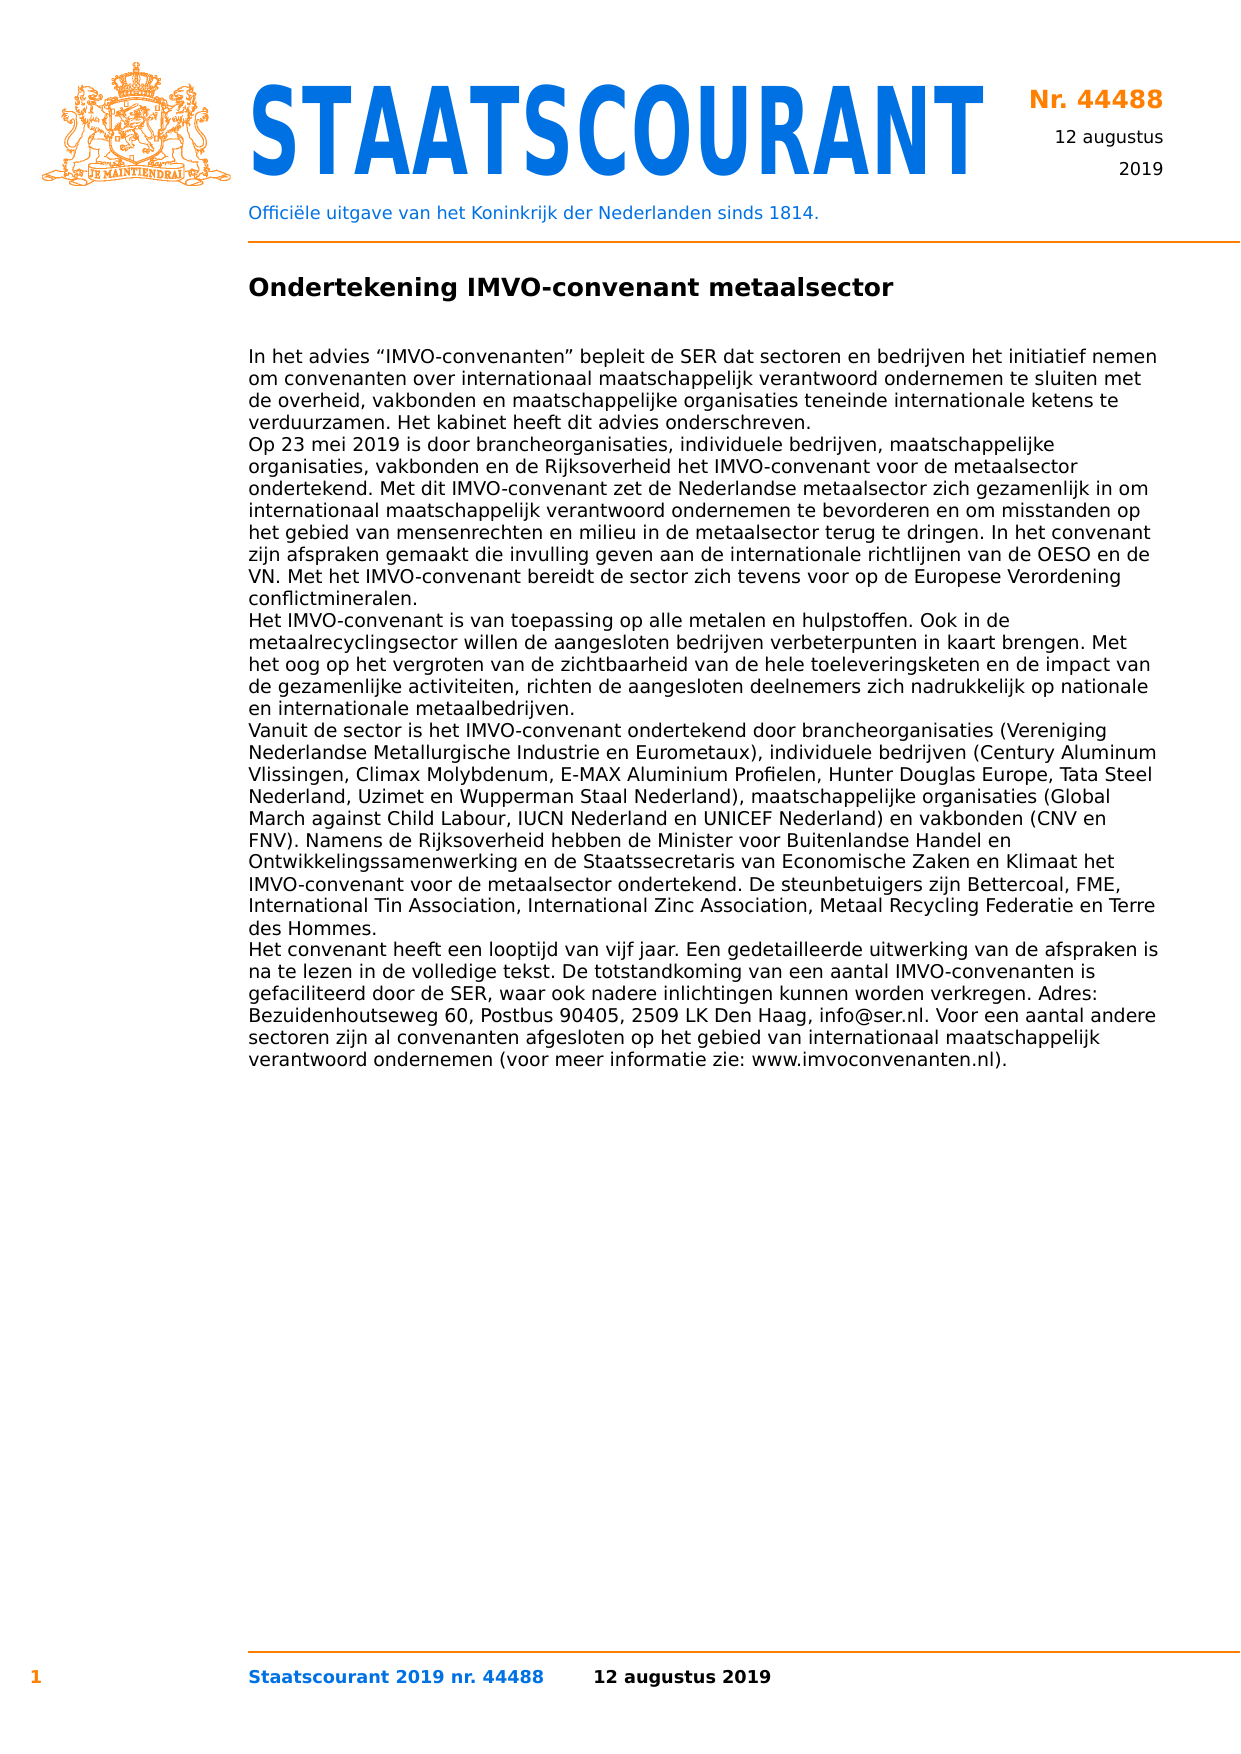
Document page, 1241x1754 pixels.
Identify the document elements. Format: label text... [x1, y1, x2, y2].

text Het convenant heeft een looptijd van vijf jaar. Een gedetailleerde uitwerking van de afspraken is na te lezen in de volledige tekst. De totstandkoming van een aantal IMVO-convenanten is gefaciliteerd door de SER, waar ook nadere inlichtingen kunnen worden verkregen. Adres: Bezuidenhoutseweg 60, Postbus 90405, 2509 LK Den Haag, info@ser.nl. Voor een aantal andere sectoren zijn al convenanten afgesloten op het gebied van internationaal maatschappelijk verantwoord ondernemen (voor meer informatie zie: www.imvoconvenanten.nl). [248, 939, 1163, 1071]
text Vanuit de sector is het IMVO-convenant ondertekend door brancheorganisaties (Vereniging Nederlandse Metallurgische Industrie en Eurometaux), individuele bedrijven (Century Aluminum Vlissingen, Climax Molybdenum, E-MAX Aluminium Profielen, Hunter Douglas Europe, Tata Steel Nederland, Uzimet en Wupperman Staal Nederland), maatschappelijke organisaties (Global March against Child Labour, IUCN Nederland en UNICEF Nederland) en vakbonden (CNV en FNV). Namens de Rijksoverheid hebben de Minister voor Buitenlandse Handel en Ontwikkelingssamenwerking en de Staatssecretaris van Economische Zaken en Klimaat het IMVO-convenant voor de metaalsector ondertekend. De steunbetuigers zijn Bettercoal, FME, International Tin Association, International Zinc Association, Metaal Recycling Federatie en Terre des Hommes. [248, 719, 1163, 939]
subtitle Ondertekening IMVO-convenant metaalsector [248, 273, 1163, 302]
table_header [25, 62, 248, 241]
table_cell Officiële uitgave van het Koninkrijk der Nederlanden sinds 1814. [248, 203, 1240, 241]
table_cell 12 augustus [998, 121, 1240, 153]
text Het IMVO-convenant is van toepassing op alle metalen en hulpstoffen. Ook in de metaalrecyclingsector willen de aangesloten bedrijven verbeterpunten in kaart brengen. Met het oog op het vergroten van de zichtbaarheid van de hele toeleveringsketen en de impact van de gezamenlijke activiteiten, richten de aangesloten deelnemers zich nadrukkelijk op nationale en internationale metaalbedrijven. [248, 610, 1163, 719]
table_header Nr. 44488 [998, 62, 1240, 121]
table_header STAATSCOURANT [248, 62, 998, 203]
picture [41, 62, 231, 186]
text Op 23 mei 2019 is door brancheorganisaties, individuele bedrijven, maatschappelijke organisaties, vakbonden en de Rijksoverheid het IMVO-convenant voor de metaalsector ondertekend. Met dit IMVO-convenant zet de Nederlandse metaalsector zich gezamenlijk in om internationaal maatschappelijk verantwoord ondernemen te bevorderen en om misstanden op het gebied van mensenrechten en milieu in de metaalsector terug te dringen. In het convenant zijn afspraken gemaakt die invulling geven aan de internationale richtlijnen van de OESO en de VN. Met het IMVO-convenant bereidt de sector zich tevens voor op de Europese Verordening conflictmineralen. [248, 434, 1163, 610]
table_cell 2019 [998, 153, 1240, 203]
text In het advies “IMVO-convenanten” bepleit de SER dat sectoren en bedrijven het initiatief nemen om convenanten over internationaal maatschappelijk verantwoord ondernemen te sluiten met de overheid, vakbonden en maatschappelijke organisaties teneinde internationale ketens te verduurzamen. Het kabinet heeft dit advies onderschreven. [248, 346, 1163, 434]
